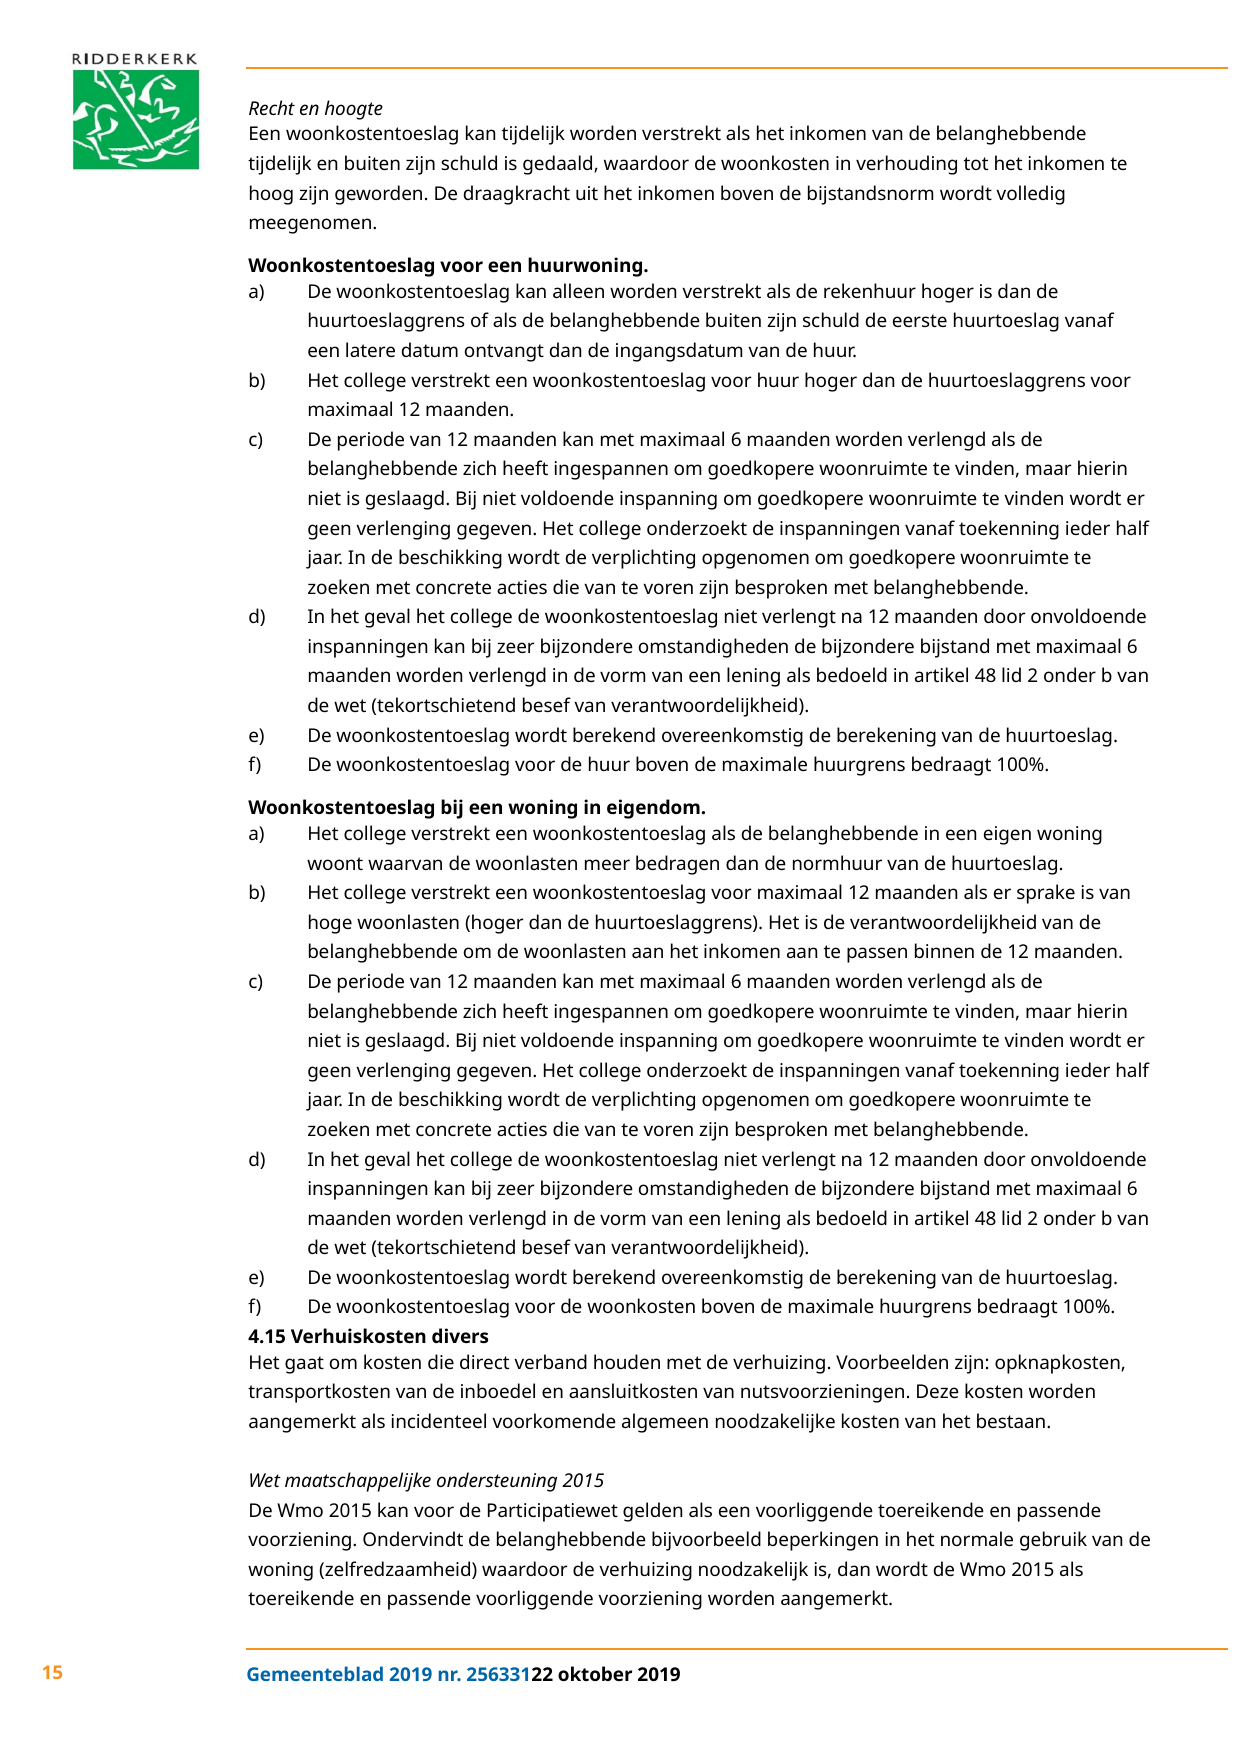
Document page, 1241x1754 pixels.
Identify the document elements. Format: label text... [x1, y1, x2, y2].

list De periode van 12 maanden kan met maximaal 6 maanden worden verlengd als de belanghebbende zich heeft ingespannen om goedkopere woonruimte te vinden, maar hierin niet is geslaagd. Bij niet voldoende inspanning om goedkopere woonruimte te vinden wordt er geen verlenging gegeven. Het college onderzoekt de inspanningen vanaf toekenning ieder half jaar. In de beschikking wordt de verplichting opgenomen om goedkopere woonruimte te zoeken met concrete acties die van te voren zijn besproken met belanghebbende. [248, 968, 1152, 1142]
text 4.15 Verhuiskosten divers [248, 1323, 1152, 1349]
text Het gaat om kosten die direct verband houden met de verhuizing. Voorbeelden zijn: opknapkosten, transportkosten van de inboedel en aansluitkosten van nutsvoorzieningen. Deze kosten worden aangemerkt als incidenteel voorkomende algemeen noodzakelijke kosten van het bestaan. [248, 1349, 1152, 1434]
list In het geval het college de woonkostentoeslag niet verlengt na 12 maanden door onvoldoende inspanningen kan bij zeer bijzondere omstandigheden de bijzondere bijstand met maximaal 6 maanden worden verlengd in de vorm van een lening als bedoeld in artikel 48 lid 2 onder b van de wet (tekortschietend besef van verantwoordelijkheid). [248, 603, 1152, 718]
list De woonkostentoeslag kan alleen worden verstrekt als de rekenhuur hoger is dan de huurtoeslaggrens of als de belanghebbende buiten zijn schuld de eerste huurtoeslag vanaf een latere datum ontvangt dan de ingangsdatum van de huur. [248, 278, 1152, 363]
list In het geval het college de woonkostentoeslag niet verlengt na 12 maanden door onvoldoende inspanningen kan bij zeer bijzondere omstandigheden de bijzondere bijstand met maximaal 6 maanden worden verlengd in de vorm van een lening als bedoeld in artikel 48 lid 2 onder b van de wet (tekortschietend besef van verantwoordelijkheid). [248, 1146, 1152, 1260]
list De woonkostentoeslag wordt berekend overeenkomstig de berekening van de huurtoeslag. [248, 722, 1152, 748]
text Wet maatschappelijke ondersteuning 2015 [248, 1467, 1152, 1493]
text Een woonkostentoeslag kan tijdelijk worden verstrekt als het inkomen van de belanghebbende tijdelijk en buiten zijn schuld is gedaald, waardoor de woonkosten in verhouding tot het inkomen te hoog zijn geworden. De draagkracht uit het inkomen boven de bijstandsnorm wordt volledig meegenomen. [248, 121, 1152, 235]
list Het college verstrekt een woonkostentoeslag als de belanghebbende in een eigen woning woont waarvan de woonlasten meer bedragen dan de normhuur van de huurtoeslag. [248, 820, 1152, 876]
text Woonkostentoeslag bij een woning in eigendom. [248, 794, 1152, 820]
list De woonkostentoeslag wordt berekend overeenkomstig de berekening van de huurtoeslag. [248, 1264, 1152, 1290]
text De Wmo 2015 kan voor de Participatiewet gelden als een voorliggende toereikende en passende voorziening. Ondervindt de belanghebbende bijvoorbeeld beperkingen in het normale gebruik van de woning (zelfredzaamheid) waardoor de verhuizing noodzakelijk is, dan wordt de Wmo 2015 als toereikende en passende voorliggende voorziening worden aangemerkt. [248, 1497, 1152, 1611]
list Het college verstrekt een woonkostentoeslag voor huur hoger dan de huurtoeslaggrens voor maximaal 12 maanden. [248, 367, 1152, 422]
list De woonkostentoeslag voor de woonkosten boven de maximale huurgrens bedraagt 100%. [248, 1294, 1152, 1319]
picture [41, 47, 231, 172]
text Recht en hoogte [248, 95, 1152, 121]
text Woonkostentoeslag voor een huurwoning. [248, 252, 1152, 278]
list De periode van 12 maanden kan met maximaal 6 maanden worden verlengd als de belanghebbende zich heeft ingespannen om goedkopere woonruimte te vinden, maar hierin niet is geslaagd. Bij niet voldoende inspanning om goedkopere woonruimte te vinden wordt er geen verlenging gegeven. Het college onderzoekt de inspanningen vanaf toekenning ieder half jaar. In de beschikking wordt de verplichting opgenomen om goedkopere woonruimte te zoeken met concrete acties die van te voren zijn besproken met belanghebbende. [248, 426, 1152, 600]
list De woonkostentoeslag voor de huur boven de maximale huurgrens bedraagt 100%. [248, 751, 1152, 777]
list Het college verstrekt een woonkostentoeslag voor maximaal 12 maanden als er sprake is van hoge woonlasten (hoger dan de huurtoeslaggrens). Het is de verantwoordelijkheid van de belanghebbende om de woonlasten aan het inkomen aan te passen binnen de 12 maanden. [248, 879, 1152, 964]
